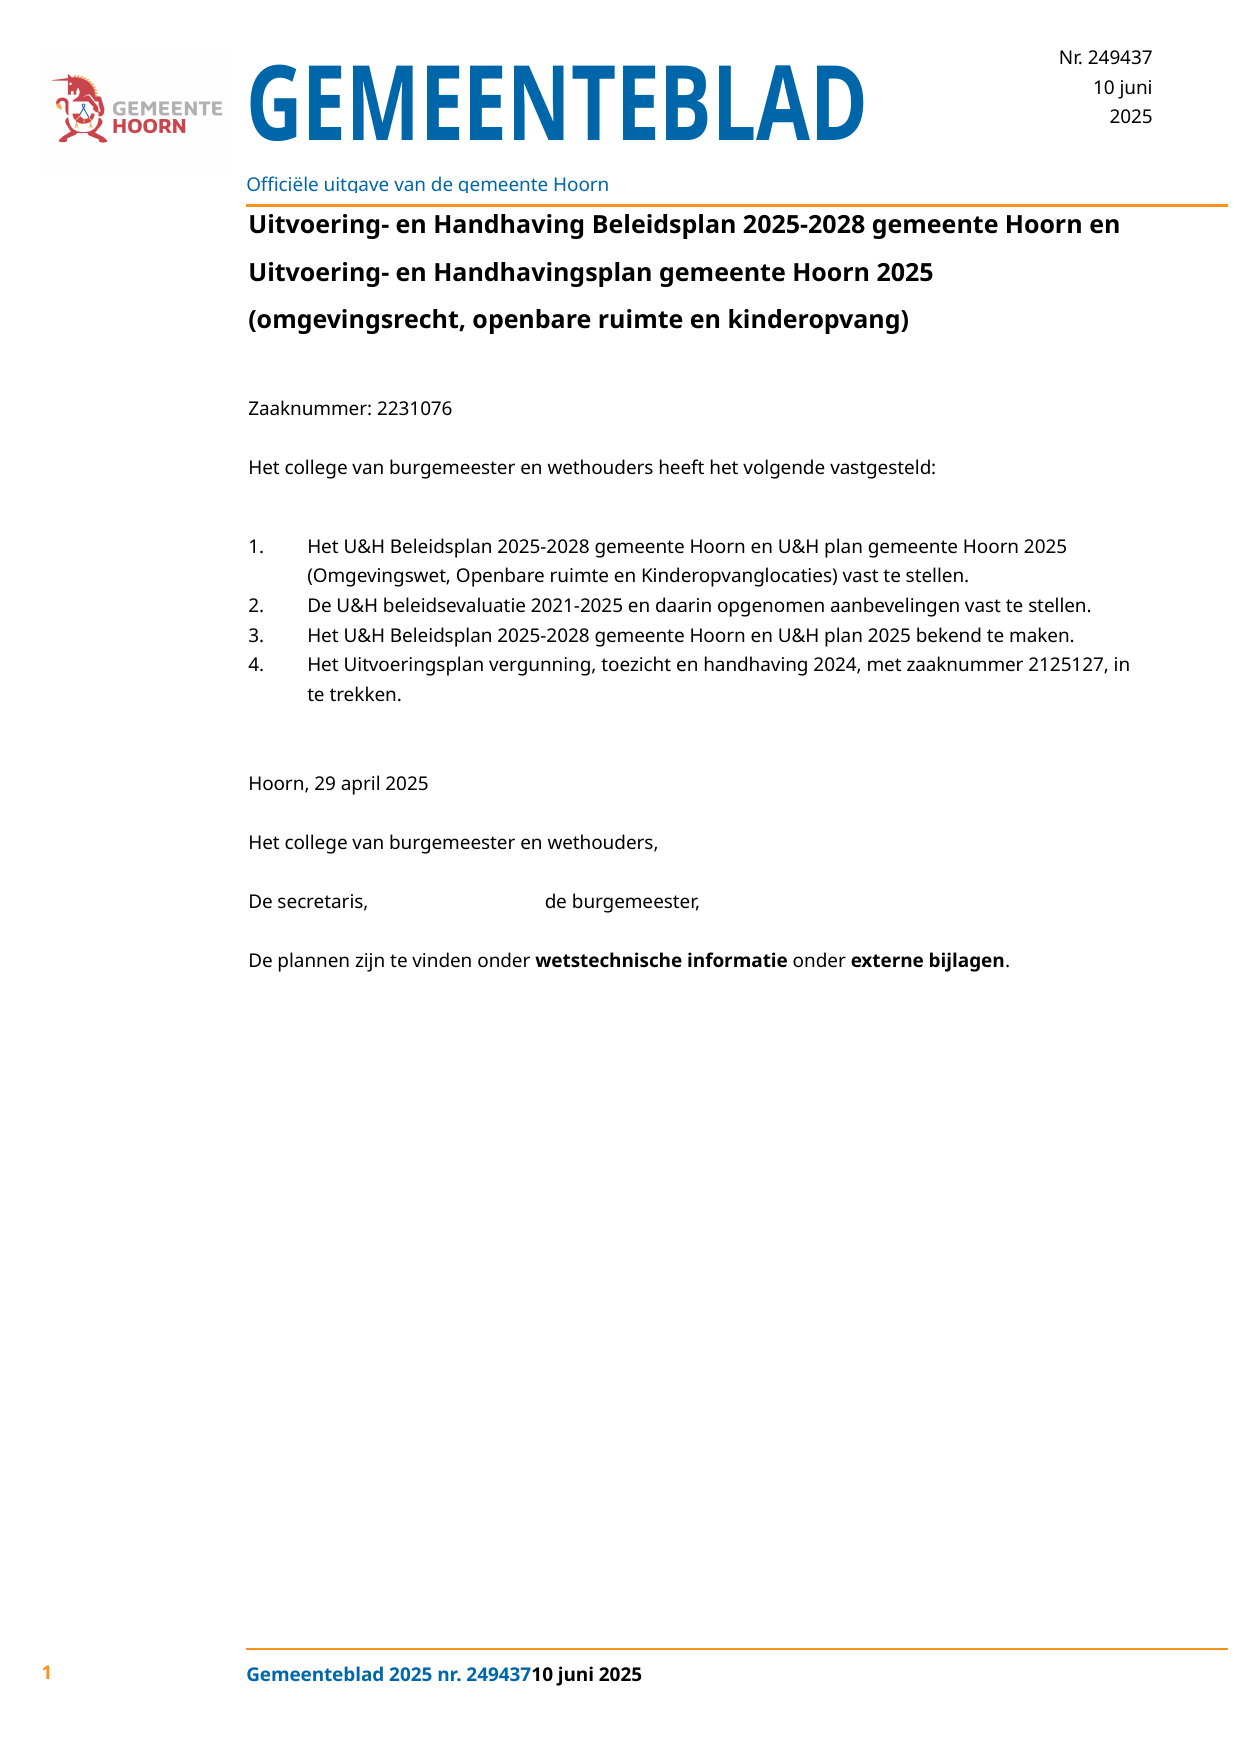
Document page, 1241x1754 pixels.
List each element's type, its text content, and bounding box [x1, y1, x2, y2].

list Het U&H Beleidsplan 2025-2028 gemeente Hoorn en U&H plan 2025 bekend te maken. [248, 622, 1152, 648]
text Uitvoering- en Handhaving Beleidsplan 2025-2028 gemeente Hoorn en Uitvoering- en Handhavingsplan gemeente Hoorn 2025 (omgevingsrecht, openbare ruimte en kinderopvang) [248, 207, 1152, 336]
list Het U&H Beleidsplan 2025-2028 gemeente Hoorn en U&H plan gemeente Hoorn 2025 (Omgevingswet, Openbare ruimte en Kinderopvanglocaties) vast te stellen. [248, 533, 1152, 588]
text Het college van burgemeester en wethouders, [248, 829, 1152, 855]
list De U&H beleidsevaluatie 2021-2025 en daarin opgenomen aanbevelingen vast te stellen. [248, 592, 1152, 618]
text De secretaris, de burgemeester, [248, 888, 1152, 914]
text Zaaknummer: 2231076 [248, 395, 1152, 421]
text Het college van burgemeester en wethouders heeft het volgende vastgesteld: [248, 454, 1152, 480]
text De plannen zijn te vinden onder wetstechnische informatie onder externe bijlagen. [248, 947, 1152, 973]
picture [41, 47, 231, 172]
list Het Uitvoeringsplan vergunning, toezicht en handhaving 2024, met zaaknummer 2125127, in te trekken. [248, 651, 1152, 707]
text Hoorn, 29 april 2025 [248, 770, 1152, 796]
